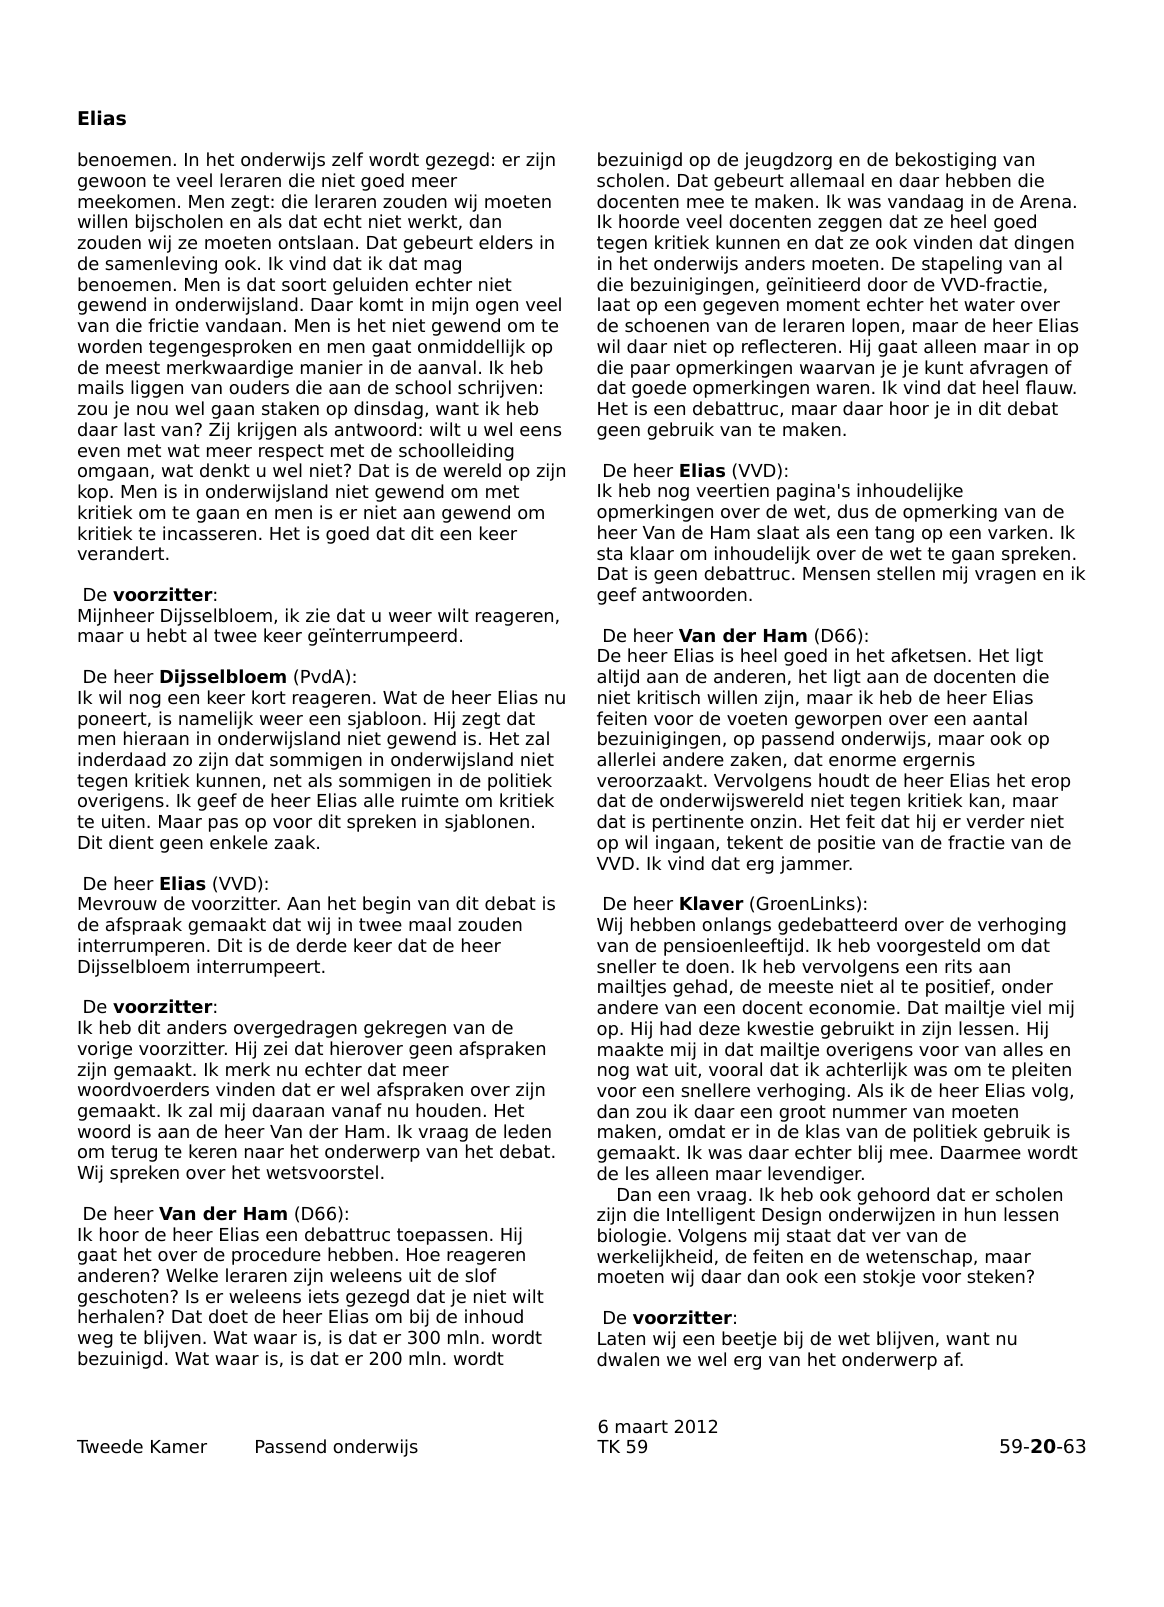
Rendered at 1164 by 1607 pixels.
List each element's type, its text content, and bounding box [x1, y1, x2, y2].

text Laten wij een beetje bij de wet blijven, want nu dwalen we wel erg van het onderwerp af. [596, 1329, 1087, 1370]
text De heer Klaver (GroenLinks): [596, 894, 1087, 915]
text Dan een vraag. Ik heb ook gehoord dat er scholen zijn die Intelligent Design onderwijzen in hun lessen biologie. Volgens mij staat dat ver van de werkelijkheid, de feiten en de wetenschap, maar moeten wij daar dan ook een stokje voor steken? [596, 1184, 1087, 1288]
text bezuinigd op de jeugdzorg en de bekostiging van scholen. Dat gebeurt allemaal en daar hebben die docenten mee te maken. Ik was vandaag in de Arena. Ik hoorde veel docenten zeggen dat ze heel goed tegen kritiek kunnen en dat ze ook vinden dat dingen in het onderwijs anders moeten. De stapeling van al die bezuinigingen, geïnitieerd door de VVD-fractie, laat op een gegeven moment echter het water over de schoenen van de leraren lopen, maar de heer Elias wil daar niet op reflecteren. Hij gaat alleen maar in op die paar opmerkingen waarvan je je kunt afvragen of dat goede opmerkingen waren. Ik vind dat heel flauw. Het is een debattruc, maar daar hoor je in dit debat geen gebruik van te maken. [596, 150, 1087, 440]
text De heer Elias (VVD): [77, 873, 567, 894]
text De voorzitter: [77, 997, 567, 1018]
text Ik heb nog veertien pagina's inhoudelijke opmerkingen over de wet, dus de opmerking van de heer Van de Ham slaat als een tang op een varken. Ik sta klaar om inhoudelijk over de wet te gaan spreken. Dat is geen debattruc. Mensen stellen mij vragen en ik geef antwoorden. [596, 481, 1087, 606]
text Ik wil nog een keer kort reageren. Wat de heer Elias nu poneert, is namelijk weer een sjabloon. Hij zegt dat men hieraan in onderwijsland niet gewend is. Het zal inderdaad zo zijn dat sommigen in onderwijsland niet tegen kritiek kunnen, net als sommigen in de politiek overigens. Ik geef de heer Elias alle ruimte om kritiek te uiten. Maar pas op voor dit spreken in sjablonen. Dit dient geen enkele zaak. [77, 688, 567, 853]
text De heer Dijsselbloem (PvdA): [77, 667, 567, 688]
text Ik heb dit anders overgedragen gekregen van de vorige voorzitter. Hij zei dat hierover geen afspraken zijn gemaakt. Ik merk nu echter dat meer woordvoerders vinden dat er wel afspraken over zijn gemaakt. Ik zal mij daaraan vanaf nu houden. Het woord is aan de heer Van der Ham. Ik vraag de leden om terug te keren naar het onderwerp van het debat. Wij spreken over het wetsvoorstel. [77, 1018, 567, 1184]
text Mijnheer Dijsselbloem, ik zie dat u weer wilt reageren, maar u hebt al twee keer geïnterrumpeerd. [77, 606, 567, 647]
text Wij hebben onlangs gedebatteerd over de verhoging van de pensioenleeftijd. Ik heb voorgesteld om dat sneller te doen. Ik heb vervolgens een rits aan mailtjes gehad, de meeste niet al te positief, onder andere van een docent economie. Dat mailtje viel mij op. Hij had deze kwestie gebruikt in zijn lessen. Hij maakte mij in dat mailtje overigens voor van alles en nog wat uit, vooral dat ik achterlijk was om te pleiten voor een snellere verhoging. Als ik de heer Elias volg, dan zou ik daar een groot nummer van moeten maken, omdat er in de klas van de politiek gebruik is gemaakt. Ik was daar echter blij mee. Daarmee wordt de les alleen maar levendiger. [596, 915, 1087, 1184]
text De heer Elias (VVD): [596, 460, 1087, 481]
text Mevrouw de voorzitter. Aan het begin van dit debat is de afspraak gemaakt dat wij in twee maal zouden interrumperen. Dit is de derde keer dat de heer Dijsselbloem interrumpeert. [77, 894, 567, 977]
text De voorzitter: [596, 1308, 1087, 1329]
text De heer Elias is heel goed in het afketsen. Het ligt altijd aan de anderen, het ligt aan de docenten die niet kritisch willen zijn, maar ik heb de heer Elias feiten voor de voeten geworpen over een aantal bezuinigingen, op passend onderwijs, maar ook op allerlei andere zaken, dat enorme ergernis veroorzaakt. Vervolgens houdt de heer Elias het erop dat de onderwijswereld niet tegen kritiek kan, maar dat is pertinente onzin. Het feit dat hij er verder niet op wil ingaan, tekent de positie van de fractie van de VVD. Ik vind dat erg jammer. [596, 646, 1087, 874]
text Ik hoor de heer Elias een debattruc toepassen. Hij gaat het over de procedure hebben. Hoe reageren anderen? Welke leraren zijn weleens uit de slof geschoten? Is er weleens iets gezegd dat je niet wilt herhalen? Dat doet de heer Elias om bij de inhoud weg te blijven. Wat waar is, is dat er 300 mln. wordt bezuinigd. Wat waar is, is dat er 200 mln. wordt [77, 1224, 567, 1369]
text De heer Van der Ham (D66): [596, 626, 1087, 646]
text benoemen. In het onderwijs zelf wordt gezegd: er zijn gewoon te veel leraren die niet goed meer meekomen. Men zegt: die leraren zouden wij moeten willen bijscholen en als dat echt niet werkt, dan zouden wij ze moeten ontslaan. Dat gebeurt elders in de samenleving ook. Ik vind dat ik dat mag benoemen. Men is dat soort geluiden echter niet gewend in onderwijsland. Daar komt in mijn ogen veel van die frictie vandaan. Men is het niet gewend om te worden tegengesproken en men gaat onmiddellijk op de meest merkwaardige manier in de aanval. Ik heb mails liggen van ouders die aan de school schrijven: zou je nou wel gaan staken op dinsdag, want ik heb daar last van? Zij krijgen als antwoord: wilt u wel eens even met wat meer respect met de schoolleiding omgaan, wat denkt u wel niet? Dat is de wereld op zijn kop. Men is in onderwijsland niet gewend om met kritiek om te gaan en men is er niet aan gewend om kritiek te incasseren. Het is goed dat dit een keer verandert. [77, 150, 567, 565]
text De heer Van der Ham (D66): [77, 1204, 567, 1224]
text De voorzitter: [77, 585, 567, 606]
